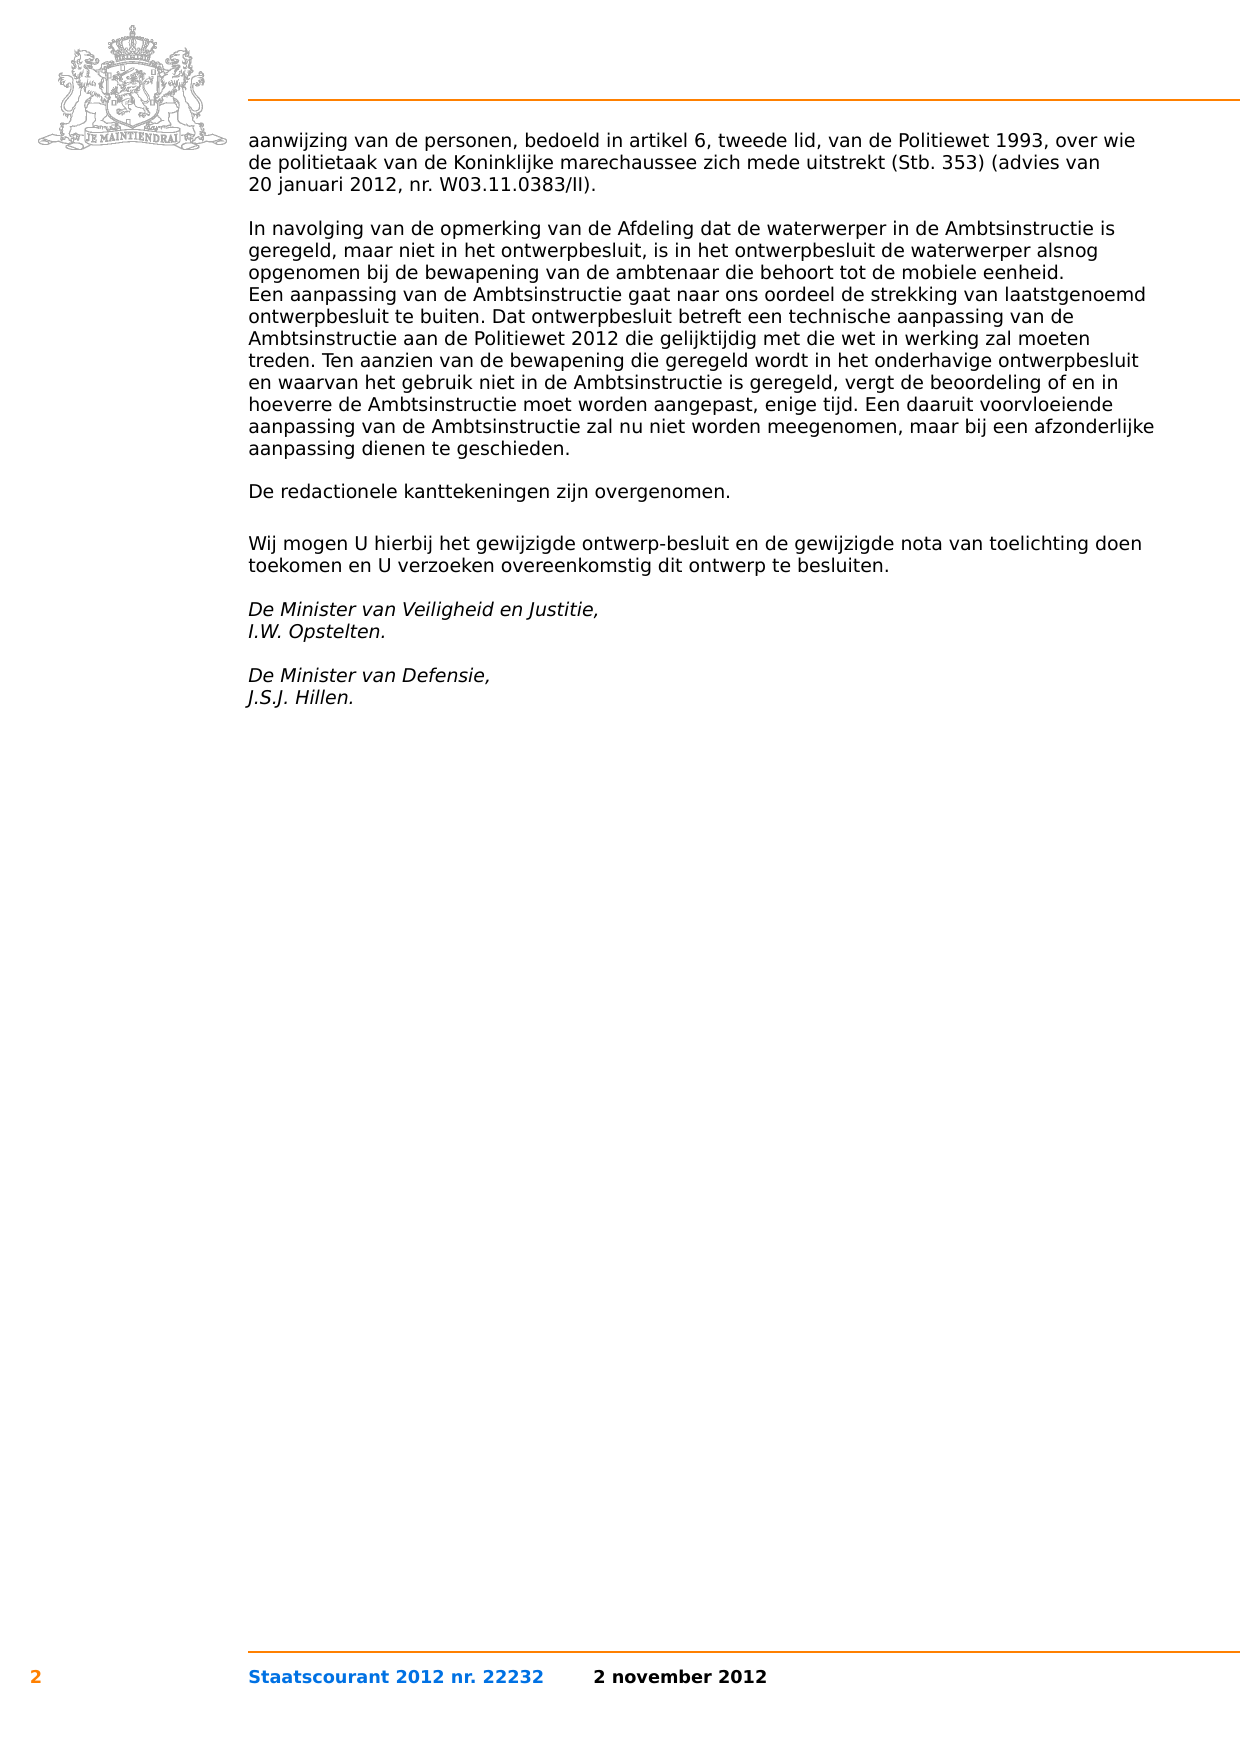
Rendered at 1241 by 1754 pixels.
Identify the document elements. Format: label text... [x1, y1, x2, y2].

text De Minister van Defensie, J.S.J. Hillen. [248, 665, 1163, 709]
text De Minister van Veiligheid en Justitie, I.W. Opstelten. [248, 599, 1163, 643]
text aanwijzing van de personen, bedoeld in artikel 6, tweede lid, van de Politiewet 1993, over wie de politietaak van de Koninklijke marechaussee zich mede uitstrekt (Stb. 353) (advies van 20 januari 2012, nr. W03.11.0383/II). [248, 130, 1163, 196]
text Wij mogen U hierbij het gewijzigde ontwerp-besluit en de gewijzigde nota van toelichting doen toekomen en U verzoeken overeenkomstig dit ontwerp te besluiten. [248, 533, 1163, 577]
text Een aanpassing van de Ambtsinstructie gaat naar ons oordeel de strekking van laatstgenoemd ontwerpbesluit te buiten. Dat ontwerpbesluit betreft een technische aanpassing van de Ambtsinstructie aan de Politiewet 2012 die gelijktijdig met die wet in werking zal moeten treden. Ten aanzien van de bewapening die geregeld wordt in het onderhavige ontwerpbesluit en waarvan het gebruik niet in de Ambtsinstructie is geregeld, vergt de beoordeling of en in hoeverre de Ambtsinstructie moet worden aangepast, enige tijd. Een daaruit voorvloeiende aanpassing van de Ambtsinstructie zal nu niet worden meegenomen, maar bij een afzonderlijke aanpassing dienen te geschieden. [248, 284, 1163, 459]
text De redactionele kanttekeningen zijn overgenomen. [248, 481, 1163, 503]
picture [38, 25, 227, 150]
text In navolging van de opmerking van de Afdeling dat de waterwerper in de Ambtsinstructie is geregeld, maar niet in het ontwerpbesluit, is in het ontwerpbesluit de waterwerper alsnog opgenomen bij de bewapening van de ambtenaar die behoort tot de mobiele eenheid. [248, 218, 1163, 284]
